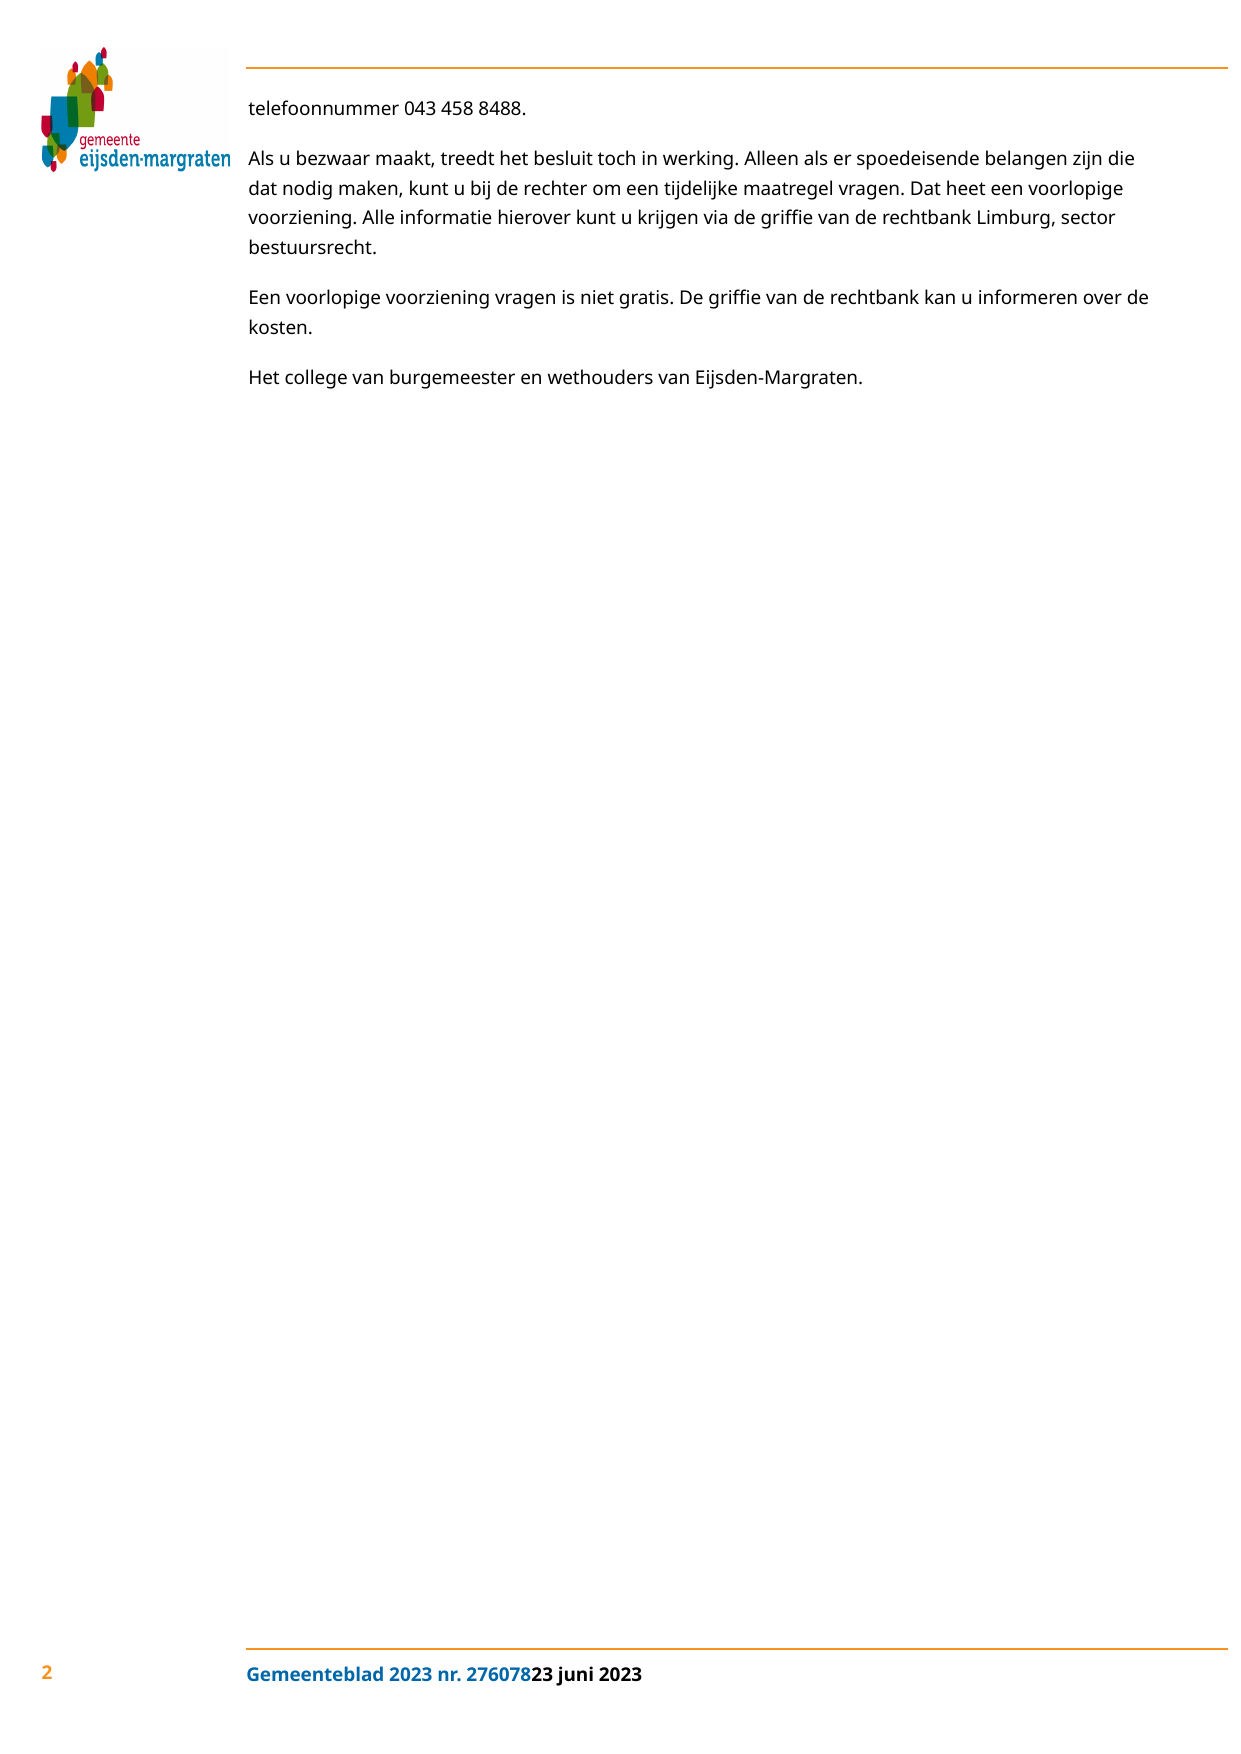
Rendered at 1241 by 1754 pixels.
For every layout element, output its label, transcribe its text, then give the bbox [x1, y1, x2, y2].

text Als u bezwaar maakt, treedt het besluit toch in werking. Alleen als er spoedeisende belangen zijn die dat nodig maken, kunt u bij de rechter om een tijdelijke maatregel vragen. Dat heet een voorlopige voorziening. Alle informatie hierover kunt u krijgen via de griffie van de rechtbank Limburg, sector bestuursrecht. [248, 145, 1152, 260]
picture [41, 47, 231, 172]
text Het college van burgemeester en wethouders van Eijsden-Margraten. [248, 364, 1152, 390]
text telefoonnummer 043 458 8488. [248, 95, 1152, 121]
text Een voorlopige voorziening vragen is niet gratis. De griffie van de rechtbank kan u informeren over de kosten. [248, 284, 1152, 340]
